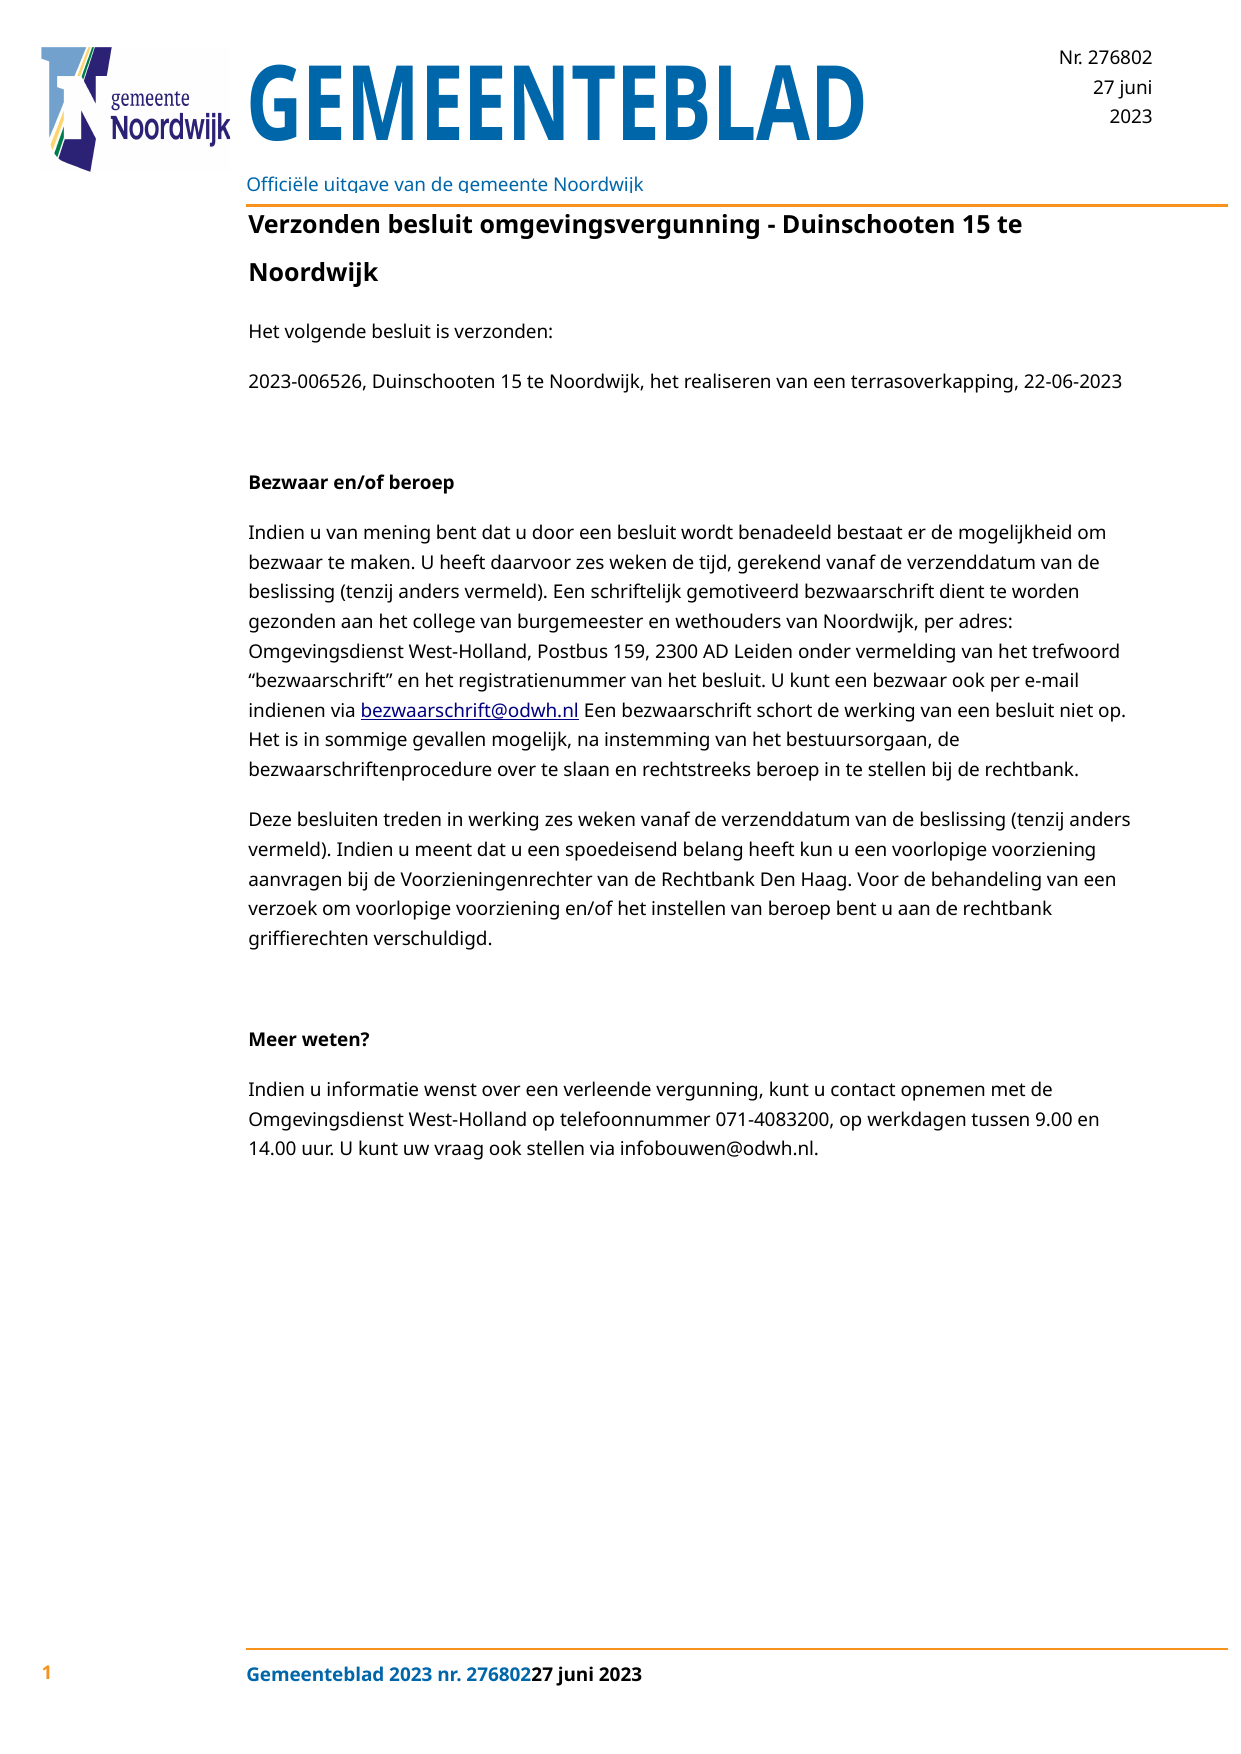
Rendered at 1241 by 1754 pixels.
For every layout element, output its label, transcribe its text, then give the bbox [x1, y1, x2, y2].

text 2023-006526, Duinschooten 15 te Noordwijk, het realiseren van een terrasoverkapping, 22-06-2023 [248, 368, 1152, 394]
text Deze besluiten treden in werking zes weken vanaf de verzenddatum van de beslissing (tenzij anders vermeld). Indien u meent dat u een spoedeisend belang heeft kun u een voorlopige voorziening aanvragen bij de Voorzieningenrechter van de Rechtbank Den Haag. Voor de behandeling van een verzoek om voorlopige voorziening en/of het instellen van beroep bent u aan de rechtbank griffierechten verschuldigd. [248, 807, 1152, 951]
text Indien u van mening bent dat u door een besluit wordt benadeeld bestaat er de mogelijkheid om bezwaar te maken. U heeft daarvoor zes weken de tijd, gerekend vanaf de verzenddatum van de beslissing (tenzij anders vermeld). Een schriftelijk gemotiveerd bezwaarschrift dient te worden gezonden aan het college van burgemeester en wethouders van Noordwijk, per adres: Omgevingsdienst West-Holland, Postbus 159, 2300 AD Leiden onder vermelding van het trefwoord “bezwaarschrift” en het registratienummer van het besluit. U kunt een bezwaar ook per e-mail indienen via bezwaarschrift@odwh.nl Een bezwaarschrift schort de werking van een besluit niet op. Het is in sommige gevallen mogelijk, na instemming van het bestuursorgaan, de bezwaarschriftenprocedure over te slaan en rechtstreeks beroep in te stellen bij de rechtbank. [248, 519, 1152, 782]
text Bezwaar en/of beroep [248, 469, 1152, 495]
text Indien u informatie wenst over een verleende vergunning, kunt u contact opnemen met de Omgevingsdienst West-Holland op telefoonnummer 071-4083200, op werkdagen tussen 9.00 en 14.00 uur. U kunt uw vraag ook stellen via infobouwen@odwh.nl. [248, 1076, 1152, 1161]
text Meer weten? [248, 1026, 1152, 1052]
text Het volgende besluit is verzonden: [248, 318, 1152, 344]
text Verzonden besluit omgevingsvergunning - Duinschooten 15 te Noordwijk [248, 207, 1152, 288]
picture [41, 47, 231, 172]
